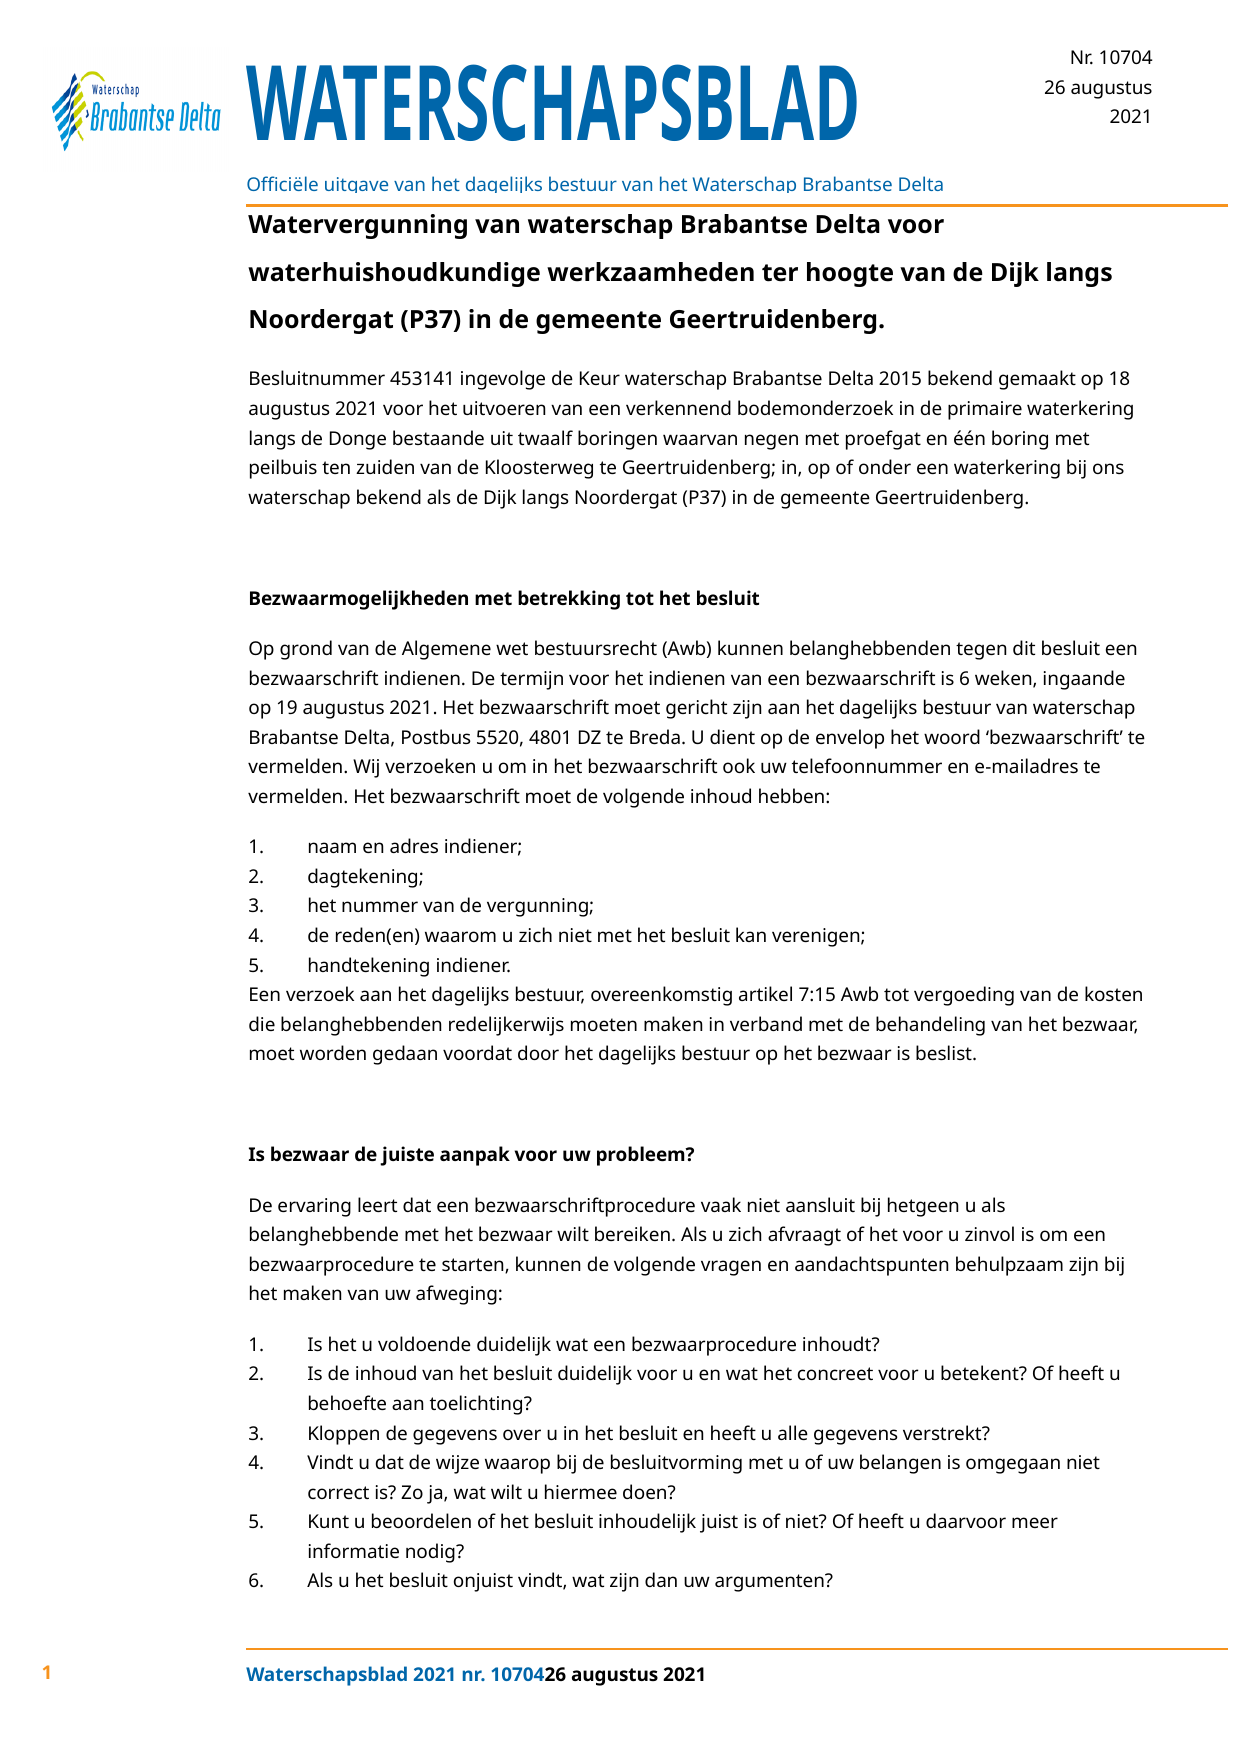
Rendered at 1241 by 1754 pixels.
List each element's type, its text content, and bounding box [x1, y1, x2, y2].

text Een verzoek aan het dagelijks bestuur, overeenkomstig artikel 7:15 Awb tot vergoeding van de kosten die belanghebbenden redelijkerwijs moeten maken in verband met de behandeling van het bezwaar, moet worden gedaan voordat door het dagelijks bestuur op het bezwaar is beslist. [248, 981, 1152, 1066]
text De ervaring leert dat een bezwaarschriftprocedure vaak niet aansluit bij hetgeen u als belanghebbende met het bezwaar wilt bereiken. Als u zich afvraagt of het voor u zinvol is om een bezwaarprocedure te starten, kunnen de volgende vragen en aandachtspunten behulpzaam zijn bij het maken van uw afweging: [248, 1192, 1152, 1306]
text Op grond van de Algemene wet bestuursrecht (Awb) kunnen belanghebbenden tegen dit besluit een bezwaarschrift indienen. De termijn voor het indienen van een bezwaarschrift is 6 weken, ingaande op 19 augustus 2021. Het bezwaarschrift moet gericht zijn aan het dagelijks bestuur van waterschap Brabantse Delta, Postbus 5520, 4801 DZ te Breda. U dient op de envelop het woord ‘bezwaarschrift’ te vermelden. Wij verzoeken u om in het bezwaarschrift ook uw telefoonnummer en e‑mailadres te vermelden. Het bezwaarschrift moet de volgende inhoud hebben: [248, 635, 1152, 809]
list het nummer van de vergunning; [248, 893, 1152, 918]
list Is de inhoud van het besluit duidelijk voor u en wat het concreet voor u betekent? Of heeft u behoefte aan toelichting? [248, 1361, 1152, 1416]
text Is bezwaar de juiste aanpak voor uw probleem? [248, 1141, 1152, 1167]
list de reden(en) waarom u zich niet met het besluit kan verenigen; [248, 922, 1152, 948]
list Kloppen de gegevens over u in het besluit en heeft u alle gegevens verstrekt? [248, 1420, 1152, 1445]
list handtekening indiener. [248, 952, 1152, 977]
list dagtekening; [248, 863, 1152, 889]
text Watervergunning van waterschap Brabantse Delta voor waterhuishoudkundige werkzaamheden ter hoogte van de Dijk langs Noordergat (P37) in de gemeente Geertruidenberg. [248, 207, 1152, 336]
text Bezwaarmogelijkheden met betrekking tot het besluit [248, 585, 1152, 610]
list Kunt u beoordelen of het besluit inhoudelijk juist is of niet? Of heeft u daarvoor meer informatie nodig? [248, 1508, 1152, 1564]
list Is het u voldoende duidelijk wat een bezwaarprocedure inhoudt? [248, 1331, 1152, 1357]
list naam en adres indiener; [248, 833, 1152, 859]
list Vindt u dat de wijze waarop bij de besluitvorming met u of uw belangen is omgegaan niet correct is? Zo ja, wat wilt u hiermee doen? [248, 1449, 1152, 1504]
picture [41, 47, 231, 172]
text Besluitnummer 453141 ingevolge de Keur waterschap Brabantse Delta 2015 bekend gemaakt op 18 augustus 2021 voor het uitvoeren van een verkennend bodemonderzoek in de primaire waterkering langs de Donge bestaande uit twaalf boringen waarvan negen met proefgat en één boring met peilbuis ten zuiden van de Kloosterweg te Geertruidenberg; in, op of onder een waterkering bij ons waterschap bekend als de Dijk langs Noordergat (P37) in de gemeente Geertruidenberg. [248, 366, 1152, 509]
list Als u het besluit onjuist vindt, wat zijn dan uw argumenten? [248, 1568, 1152, 1593]
